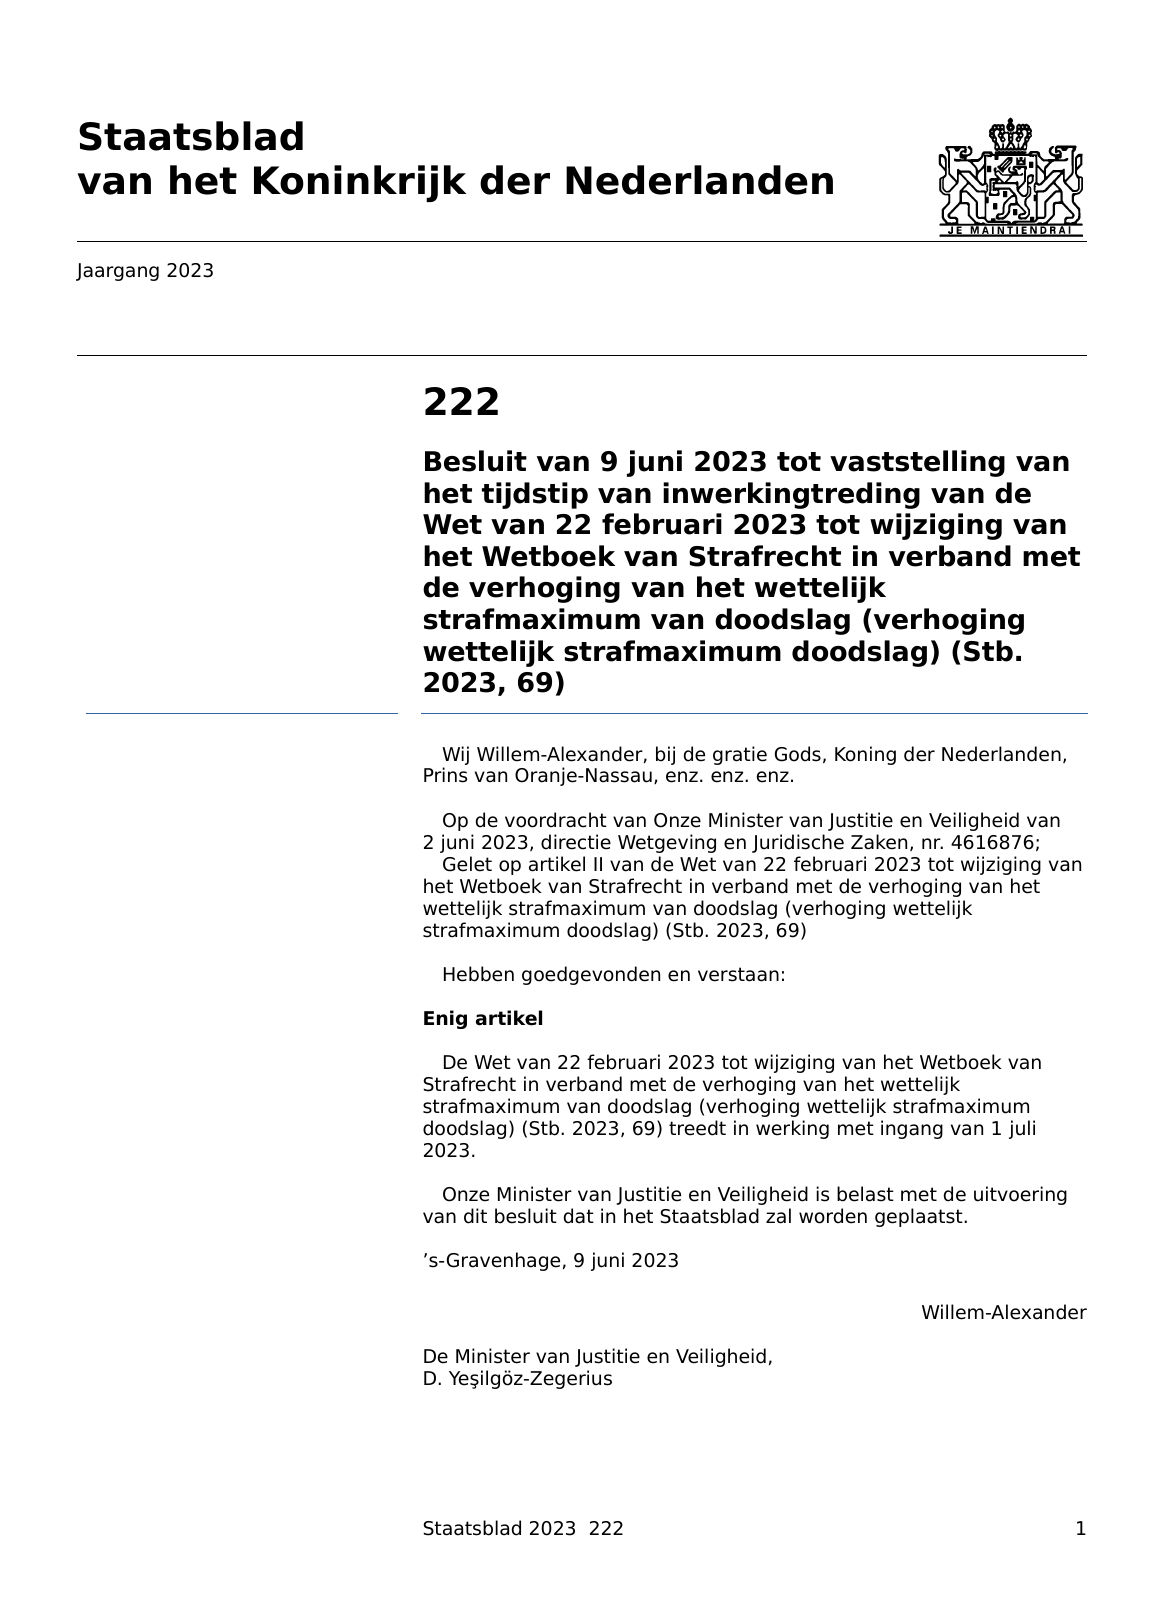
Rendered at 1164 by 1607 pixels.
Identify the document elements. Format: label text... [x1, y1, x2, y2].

text Gelet op artikel II van de Wet van 22 februari 2023 tot wijziging van het Wetboek van Strafrecht in verband met de verhoging van het wettelijk strafmaximum van doodslag (verhoging wettelijk strafmaximum doodslag) (Stb. 2023, 69) [422, 853, 1087, 941]
table_header Staatsblad van het Koninkrijk der Nederlanden [77, 100, 886, 241]
table_header [886, 100, 1087, 241]
picture [936, 115, 1087, 240]
text De Minister van Justitie en Veiligheid, D. Yeşilgöz-Zegerius [422, 1346, 1087, 1390]
text Besluit van 9 juni 2023 tot vaststelling van het tijdstip van inwerkingtreding van de Wet van 22 februari 2023 tot wijziging van het Wetboek van Strafrecht in verband met de verhoging van het wettelijk strafmaximum van doodslag (verhoging wettelijk strafmaximum doodslag) (Stb. 2023, 69) [422, 447, 1087, 699]
table_cell Jaargang 2023 [77, 242, 1087, 355]
text Hebben goedgevonden en verstaan: [422, 964, 1087, 986]
text Wij Willem-Alexander, bij de gratie Gods, Koning der Nederlanden, Prins van Oranje-Nassau, enz. enz. enz. [422, 743, 1087, 787]
text De Wet van 22 februari 2023 tot wijziging van het Wetboek van Strafrecht in verband met de verhoging van het wettelijk strafmaximum van doodslag (verhoging wettelijk strafmaximum doodslag) (Stb. 2023, 69) treedt in werking met ingang van 1 juli 2023. [422, 1052, 1087, 1162]
subtitle Enig artikel [422, 1008, 1087, 1030]
text Op de voordracht van Onze Minister van Justitie en Veiligheid van 2 juni 2023, directie Wetgeving en Juridische Zaken, nr. 4616876; [422, 809, 1087, 853]
text Willem-Alexander [422, 1302, 1087, 1324]
text Onze Minister van Justitie en Veiligheid is belast met de uitvoering van dit besluit dat in het Staatsblad zal worden geplaatst. [422, 1184, 1087, 1228]
subtitle 222 [422, 381, 1087, 424]
text ’s-Gravenhage, 9 juni 2023 [422, 1250, 1087, 1272]
